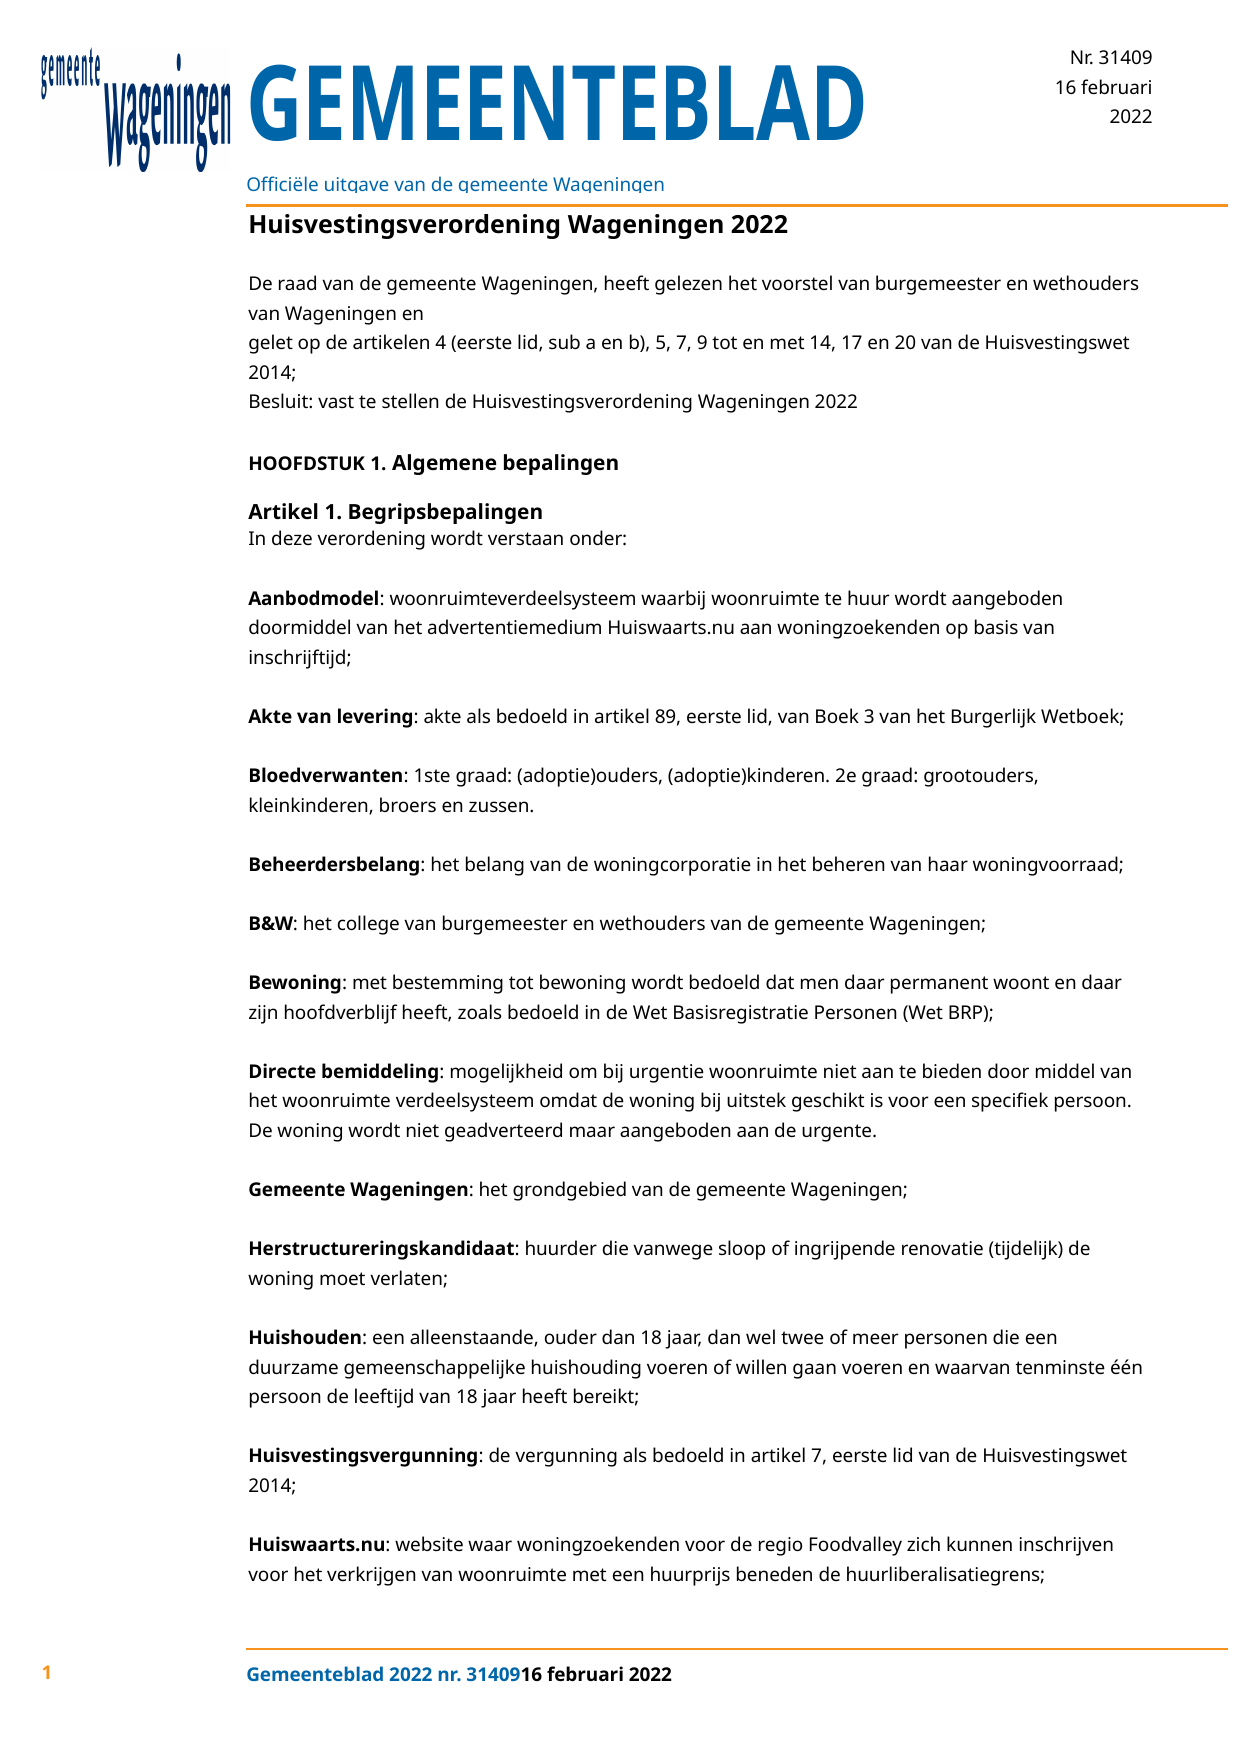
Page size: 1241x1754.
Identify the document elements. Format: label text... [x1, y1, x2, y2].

text Besluit: vast te stellen de Huisvestingsverordening Wageningen 2022 [248, 389, 1152, 414]
text HOOFDSTUK 1. Algemene bepalingen [248, 448, 1152, 476]
text De raad van de gemeente Wageningen, heeft gelezen het voorstel van burgemeester en wethouders van Wageningen en [248, 270, 1152, 326]
text Aanbodmodel: woonruimteverdeelsysteem waarbij woonruimte te huur wordt aangeboden doormiddel van het advertentiemedium Huiswaarts.nu aan woningzoekenden op basis van inschrijftijd; [248, 585, 1152, 669]
text Directe bemiddeling: mogelijkheid om bij urgentie woonruimte niet aan te bieden door middel van het woonruimte verdeelsysteem omdat de woning bij uitstek geschikt is voor een specifiek persoon. De woning wordt niet geadverteerd maar aangeboden aan de urgente. [248, 1058, 1152, 1143]
text Huishouden: een alleenstaande, ouder dan 18 jaar, dan wel twee of meer personen die een duurzame gemeenschappelijke huishouding voeren of willen gaan voeren en waarvan tenminste één persoon de leeftijd van 18 jaar heeft bereikt; [248, 1324, 1152, 1409]
picture [41, 47, 231, 172]
text B&W: het college van burgemeester en wethouders van de gemeente Wageningen; [248, 910, 1152, 936]
text Herstructureringskandidaat: huurder die vanwege sloop of ingrijpende renovatie (tijdelijk) de woning moet verlaten; [248, 1236, 1152, 1291]
text In deze verordening wordt verstaan onder: [248, 526, 1152, 551]
text Bewoning: met bestemming tot bewoning wordt bedoeld dat men daar permanent woont en daar zijn hoofdverblijf heeft, zoals bedoeld in de Wet Basisregistratie Personen (Wet BRP); [248, 969, 1152, 1024]
text Huisvestingsvergunning: de vergunning als bedoeld in artikel 7, eerste lid van de Huisvestingswet 2014; [248, 1443, 1152, 1498]
text Huiswaarts.nu: website waar woningzoekenden voor de regio Foodvalley zich kunnen inschrijven voor het verkrijgen van woonruimte met een huurprijs beneden de huurliberalisatiegrens; [248, 1531, 1152, 1587]
text Akte van levering: akte als bedoeld in artikel 89, eerste lid, van Boek 3 van het Burgerlijk Wetboek; [248, 703, 1152, 729]
text Huisvestingsverordening Wageningen 2022 [248, 207, 1152, 241]
text Gemeente Wageningen: het grondgebied van de gemeente Wageningen; [248, 1176, 1152, 1202]
text Beheerdersbelang: het belang van de woningcorporatie in het beheren van haar woningvoorraad; [248, 851, 1152, 877]
text Artikel 1. Begripsbepalingen [248, 497, 1152, 526]
text Bloedverwanten: 1ste graad: (adoptie)ouders, (adoptie)kinderen. 2e graad: grootouders, kleinkinderen, broers en zussen. [248, 762, 1152, 817]
text gelet op de artikelen 4 (eerste lid, sub a en b), 5, 7, 9 tot en met 14, 17 en 20 van de Huisvestingswet 2014; [248, 329, 1152, 385]
